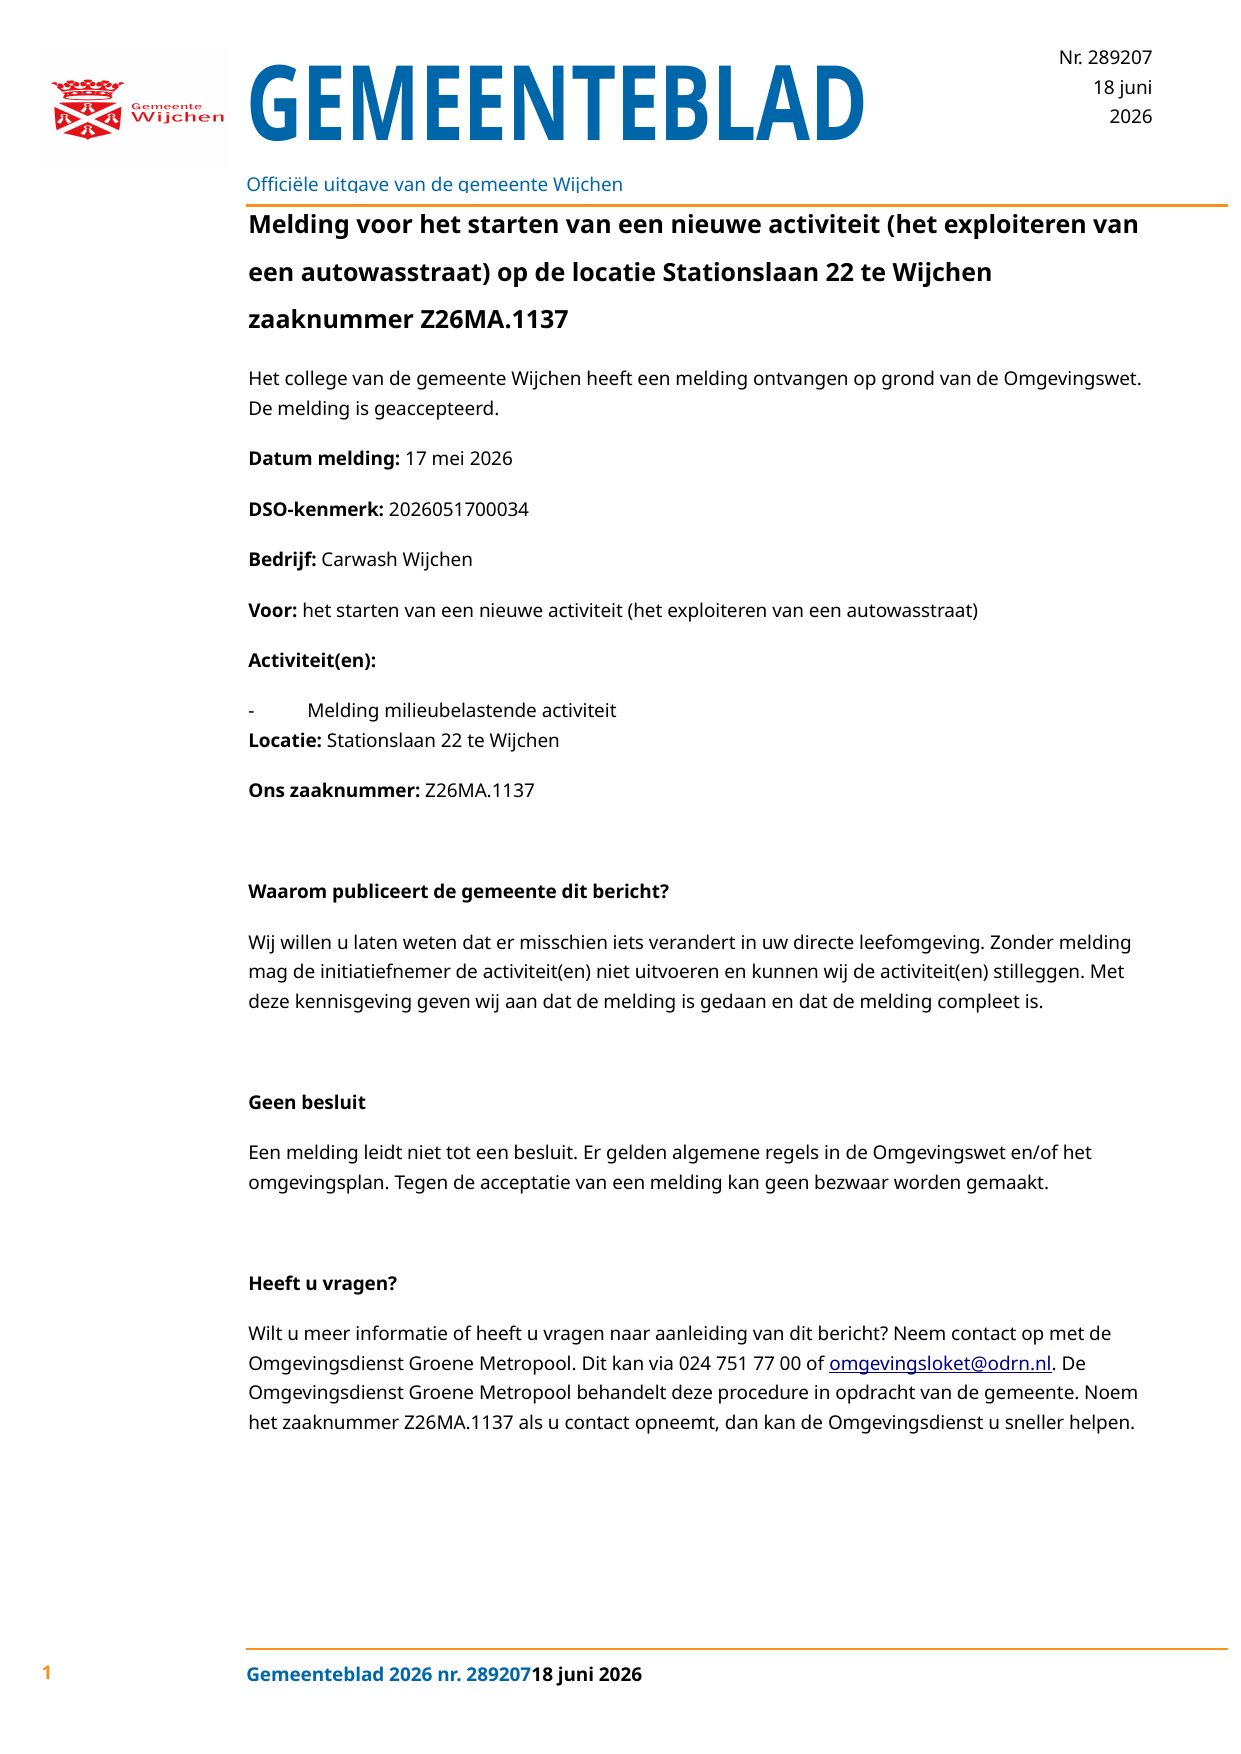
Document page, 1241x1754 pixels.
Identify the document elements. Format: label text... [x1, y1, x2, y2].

text Bedrijf: Carwash Wijchen [248, 546, 1152, 572]
text Melding voor het starten van een nieuwe activiteit (het exploiteren van een autowasstraat) op de locatie Stationslaan 22 te Wijchen zaaknummer Z26MA.1137 [248, 207, 1152, 336]
text Heeft u vragen? [248, 1270, 1152, 1295]
text Waarom publiceert de gemeente dit bericht? [248, 878, 1152, 904]
text Activiteit(en): [248, 647, 1152, 673]
text Wilt u meer informatie of heeft u vragen naar aanleiding van dit bericht? Neem contact op met de Omgevingsdienst Groene Metropool. Dit kan via 024 751 77 00 of omgevingsloket@odrn.nl. De Omgevingsdienst Groene Metropool behandelt deze procedure in opdracht van de gemeente. Noem het zaaknummer Z26MA.1137 als u contact opneemt, dan kan de Omgevingsdienst u sneller helpen. [248, 1320, 1152, 1434]
list Melding milieubelastende activiteit [248, 698, 1152, 723]
text Een melding leidt niet tot een besluit. Er gelden algemene regels in de Omgevingswet en/of het omgevingsplan. Tegen de acceptatie van een melding kan geen bezwaar worden gemaakt. [248, 1139, 1152, 1194]
text Locatie: Stationslaan 22 te Wijchen [248, 727, 1152, 753]
picture [41, 47, 231, 172]
text Wij willen u laten weten dat er misschien iets verandert in uw directe leefomgeving. Zonder melding mag de initiatiefnemer de activiteit(en) niet uitvoeren en kunnen wij de activiteit(en) stilleggen. Met deze kennisgeving geven wij aan dat de melding is gedaan en dat de melding compleet is. [248, 929, 1152, 1014]
text Datum melding: 17 mei 2026 [248, 446, 1152, 471]
text Geen besluit [248, 1089, 1152, 1114]
text Het college van de gemeente Wijchen heeft een melding ontvangen op grond van de Omgevingswet. De melding is geaccepteerd. [248, 366, 1152, 421]
text Ons zaaknummer: Z26MA.1137 [248, 778, 1152, 803]
text DSO-kenmerk: 2026051700034 [248, 496, 1152, 522]
text Voor: het starten van een nieuwe activiteit (het exploiteren van een autowasstraat) [248, 597, 1152, 622]
